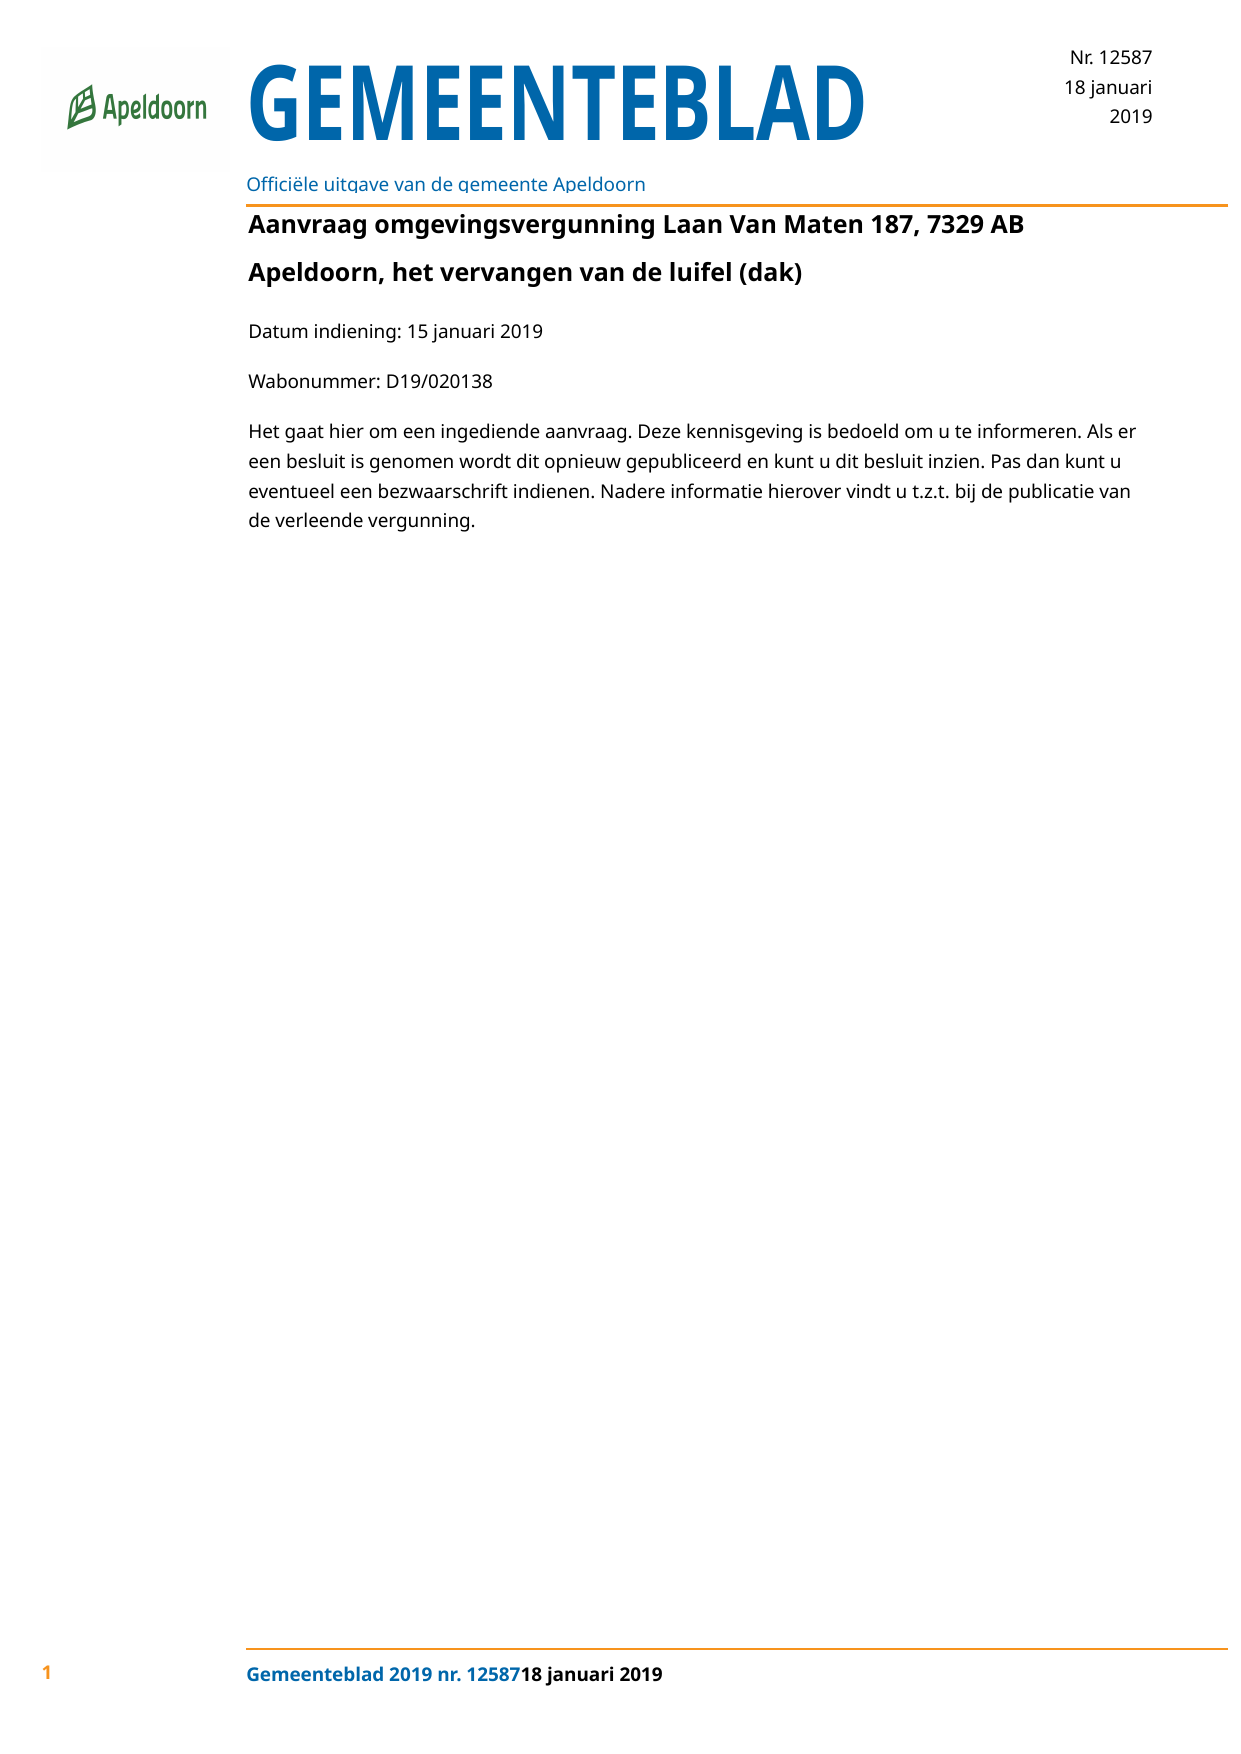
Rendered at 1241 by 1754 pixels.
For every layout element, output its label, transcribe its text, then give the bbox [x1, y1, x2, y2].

picture [41, 47, 231, 172]
text Het gaat hier om een ingediende aanvraag. Deze kennisgeving is bedoeld om u te informeren. Als er een besluit is genomen wordt dit opnieuw gepubliceerd en kunt u dit besluit inzien. Pas dan kunt u eventueel een bezwaarschrift indienen. Nadere informatie hierover vindt u t.z.t. bij de publicatie van de verleende vergunning. [248, 419, 1152, 533]
text Aanvraag omgevingsvergunning Laan Van Maten 187, 7329 AB Apeldoorn, het vervangen van de luifel (dak) [248, 207, 1152, 288]
text Datum indiening: 15 januari 2019 [248, 318, 1152, 344]
text Wabonummer: D19/020138 [248, 368, 1152, 394]
